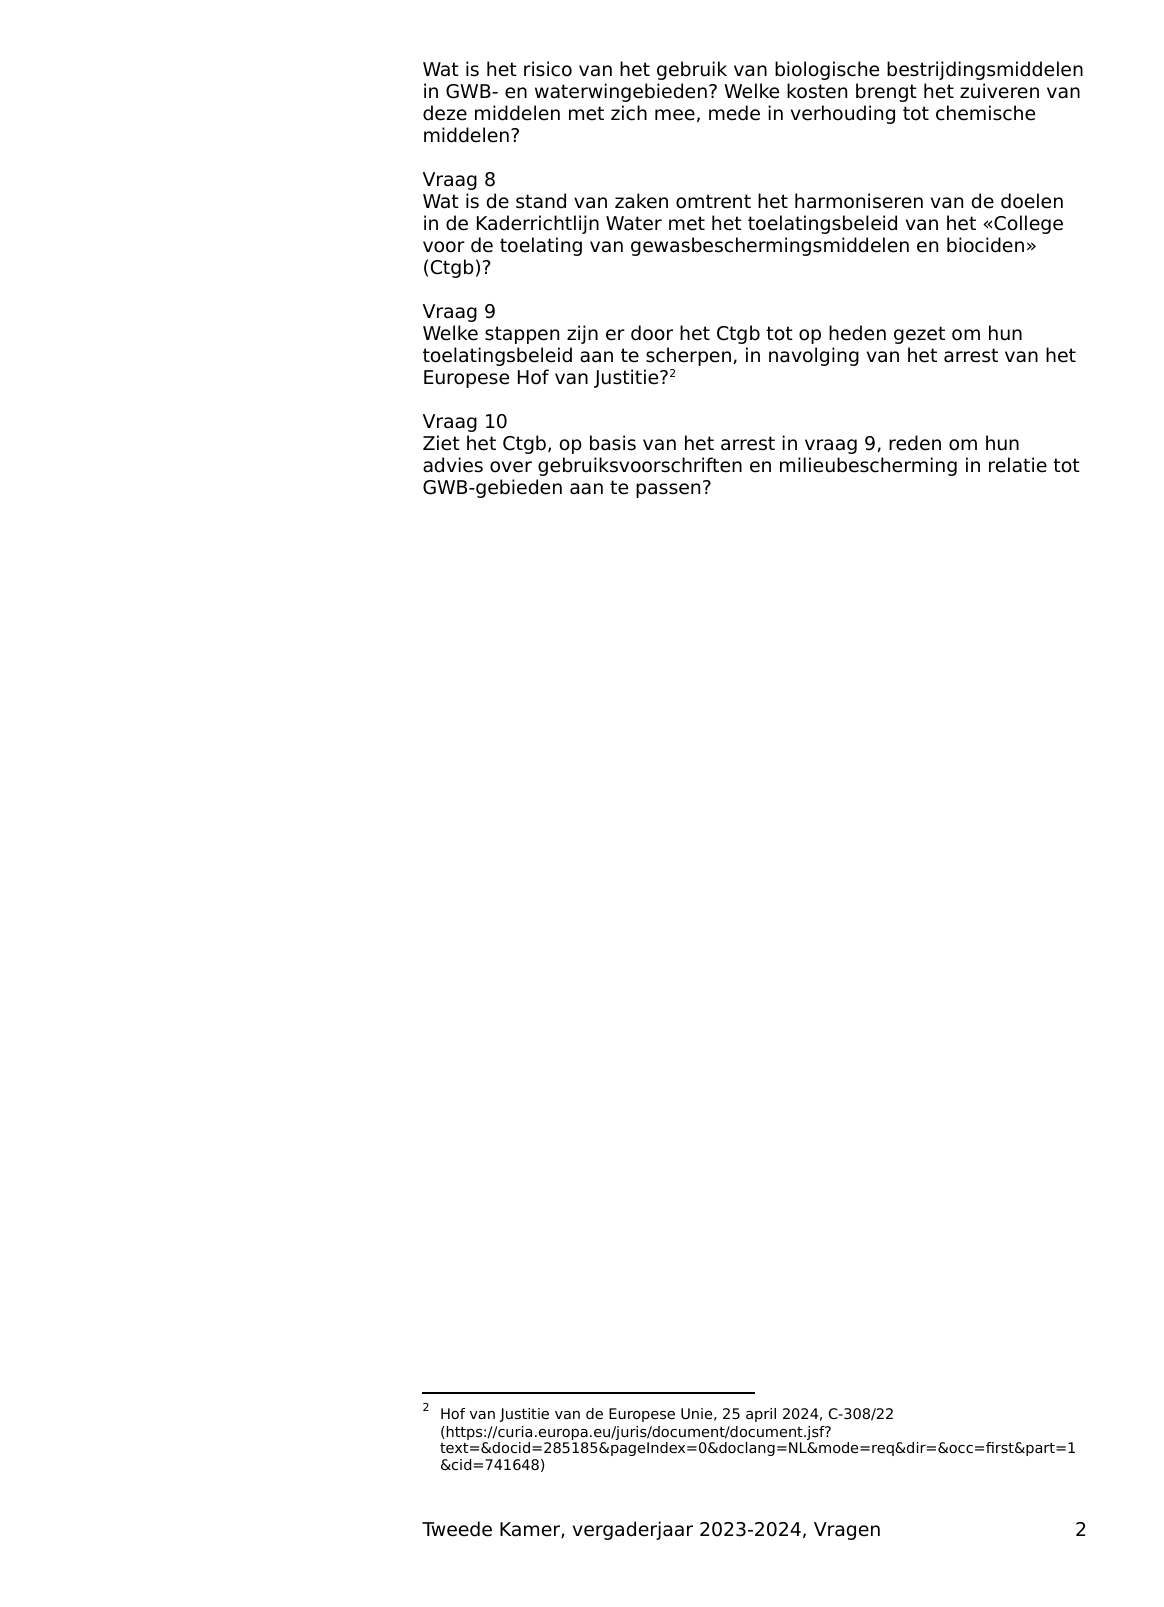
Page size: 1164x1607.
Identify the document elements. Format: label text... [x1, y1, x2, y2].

text Wat is het risico van het gebruik van biologische bestrijdingsmiddelen in GWB- en waterwingebieden? Welke kosten brengt het zuiveren van deze middelen met zich mee, mede in verhouding tot chemische middelen? [422, 59, 1087, 147]
text Vraag 9 [422, 301, 1087, 323]
text Ziet het Ctgb, op basis van het arrest in vraag 9, reden om hun advies over gebruiksvoorschriften en milieubescherming in relatie tot GWB-gebieden aan te passen? [422, 433, 1087, 499]
text Wat is de stand van zaken omtrent het harmoniseren van de doelen in de Kaderrichtlijn Water met het toelatingsbeleid van het «College voor de toelating van gewasbeschermingsmiddelen en biociden» (Ctgb)? [422, 191, 1087, 279]
text Vraag 8 [422, 169, 1087, 191]
text Vraag 10 [422, 411, 1087, 433]
text Welke stappen zijn er door het Ctgb tot op heden gezet om hun toelatingsbeleid aan te scherpen, in navolging van het arrest van het Europese Hof van Justitie? [422, 323, 1087, 389]
text Hof van Justitie van de Europese Unie, 25 april 2024, C-308/22 (https://curia.europa.eu/juris/document/document.jsf?text=&docid=285185&pageIndex=0&doclang=NL&mode=req&dir=&occ=first&part=1&cid=741648) [422, 1402, 1087, 1474]
